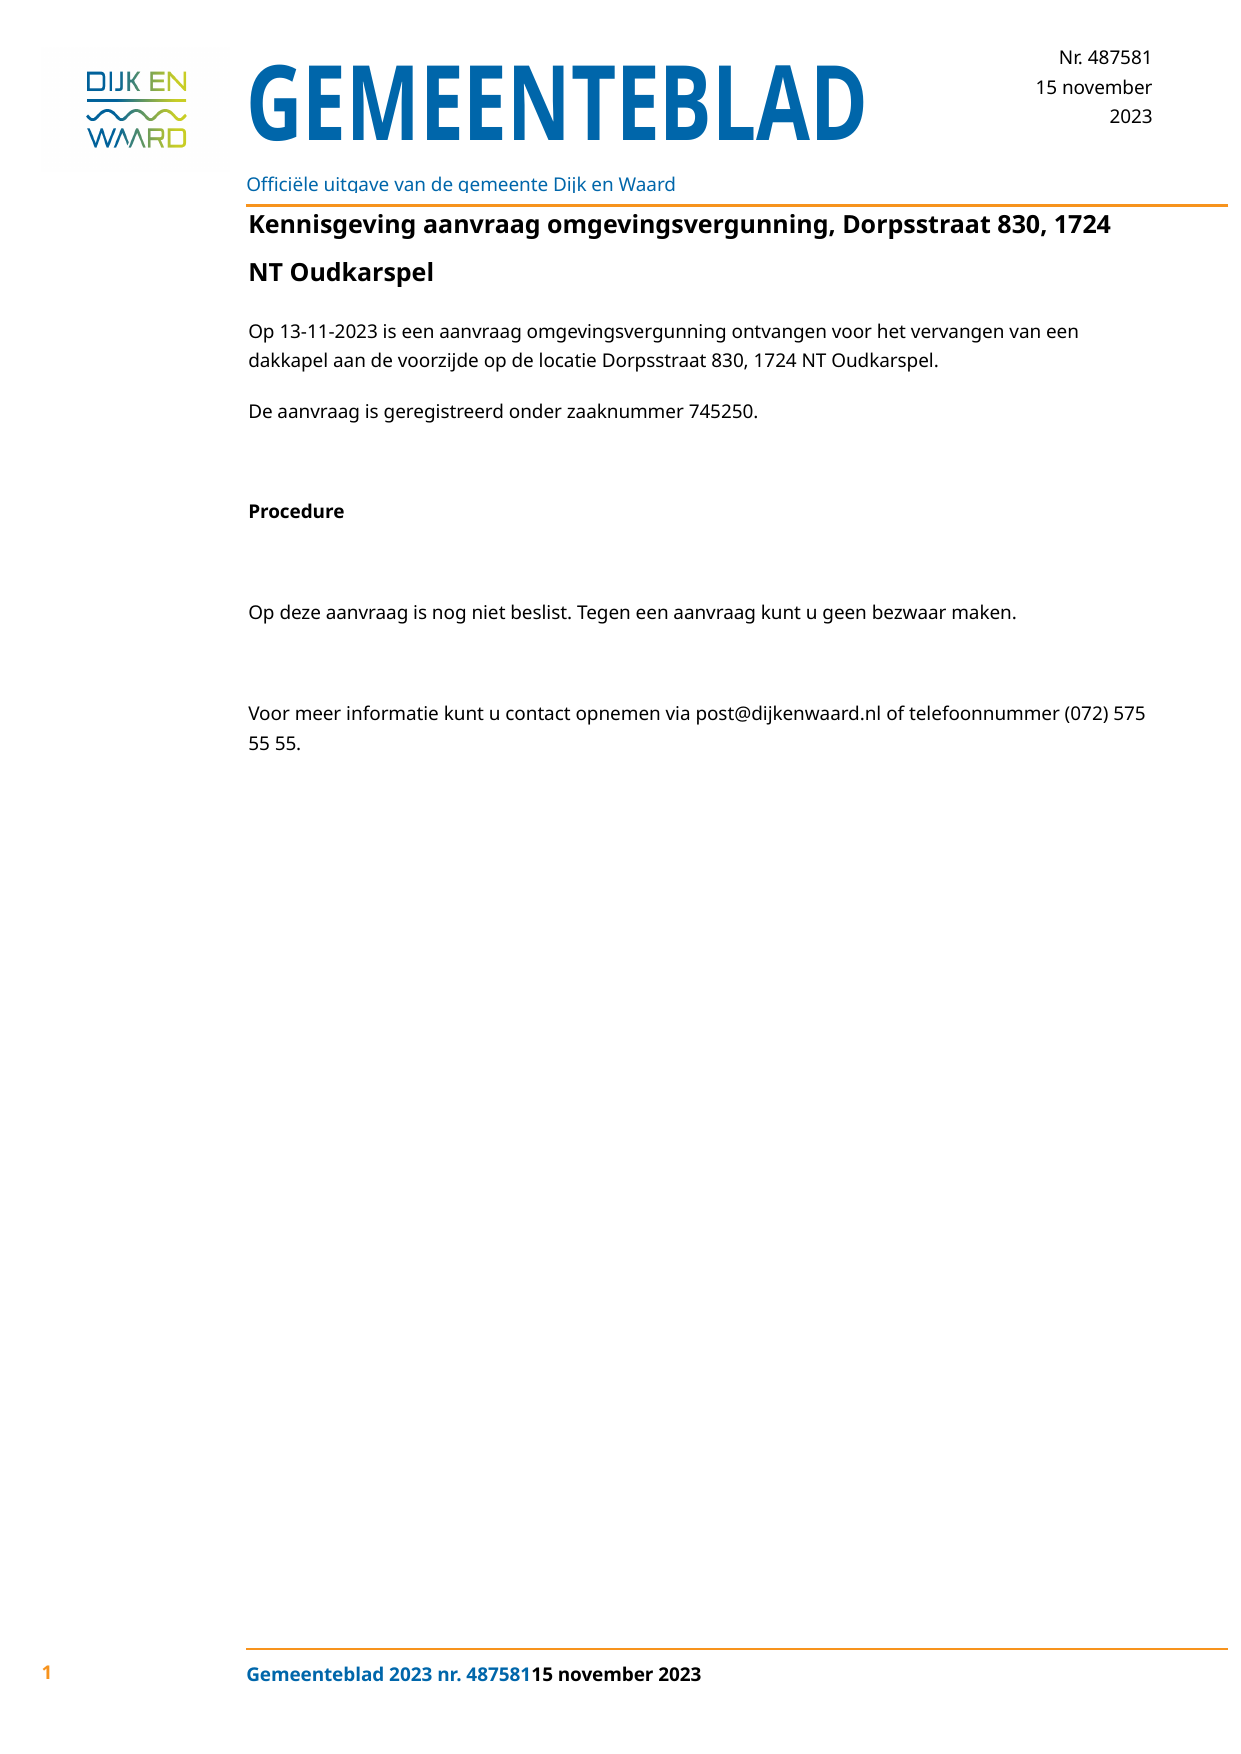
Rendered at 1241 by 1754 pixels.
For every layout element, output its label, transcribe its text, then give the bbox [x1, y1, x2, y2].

picture [41, 47, 231, 172]
text Op 13-11-2023 is een aanvraag omgevingsvergunning ontvangen voor het vervangen van een dakkapel aan de voorzijde op de locatie Dorpsstraat 830, 1724 NT Oudkarspel. [248, 318, 1152, 373]
text De aanvraag is geregistreerd onder zaaknummer 745250. [248, 398, 1152, 424]
text Procedure [248, 499, 1152, 524]
text Kennisgeving aanvraag omgevingsvergunning, Dorpsstraat 830, 1724 NT Oudkarspel [248, 207, 1152, 288]
text Voor meer informatie kunt u contact opnemen via post@dijkenwaard.nl of telefoonnummer (072) 575 55 55. [248, 700, 1152, 756]
text Op deze aanvraag is nog niet beslist. Tegen een aanvraag kunt u geen bezwaar maken. [248, 599, 1152, 625]
